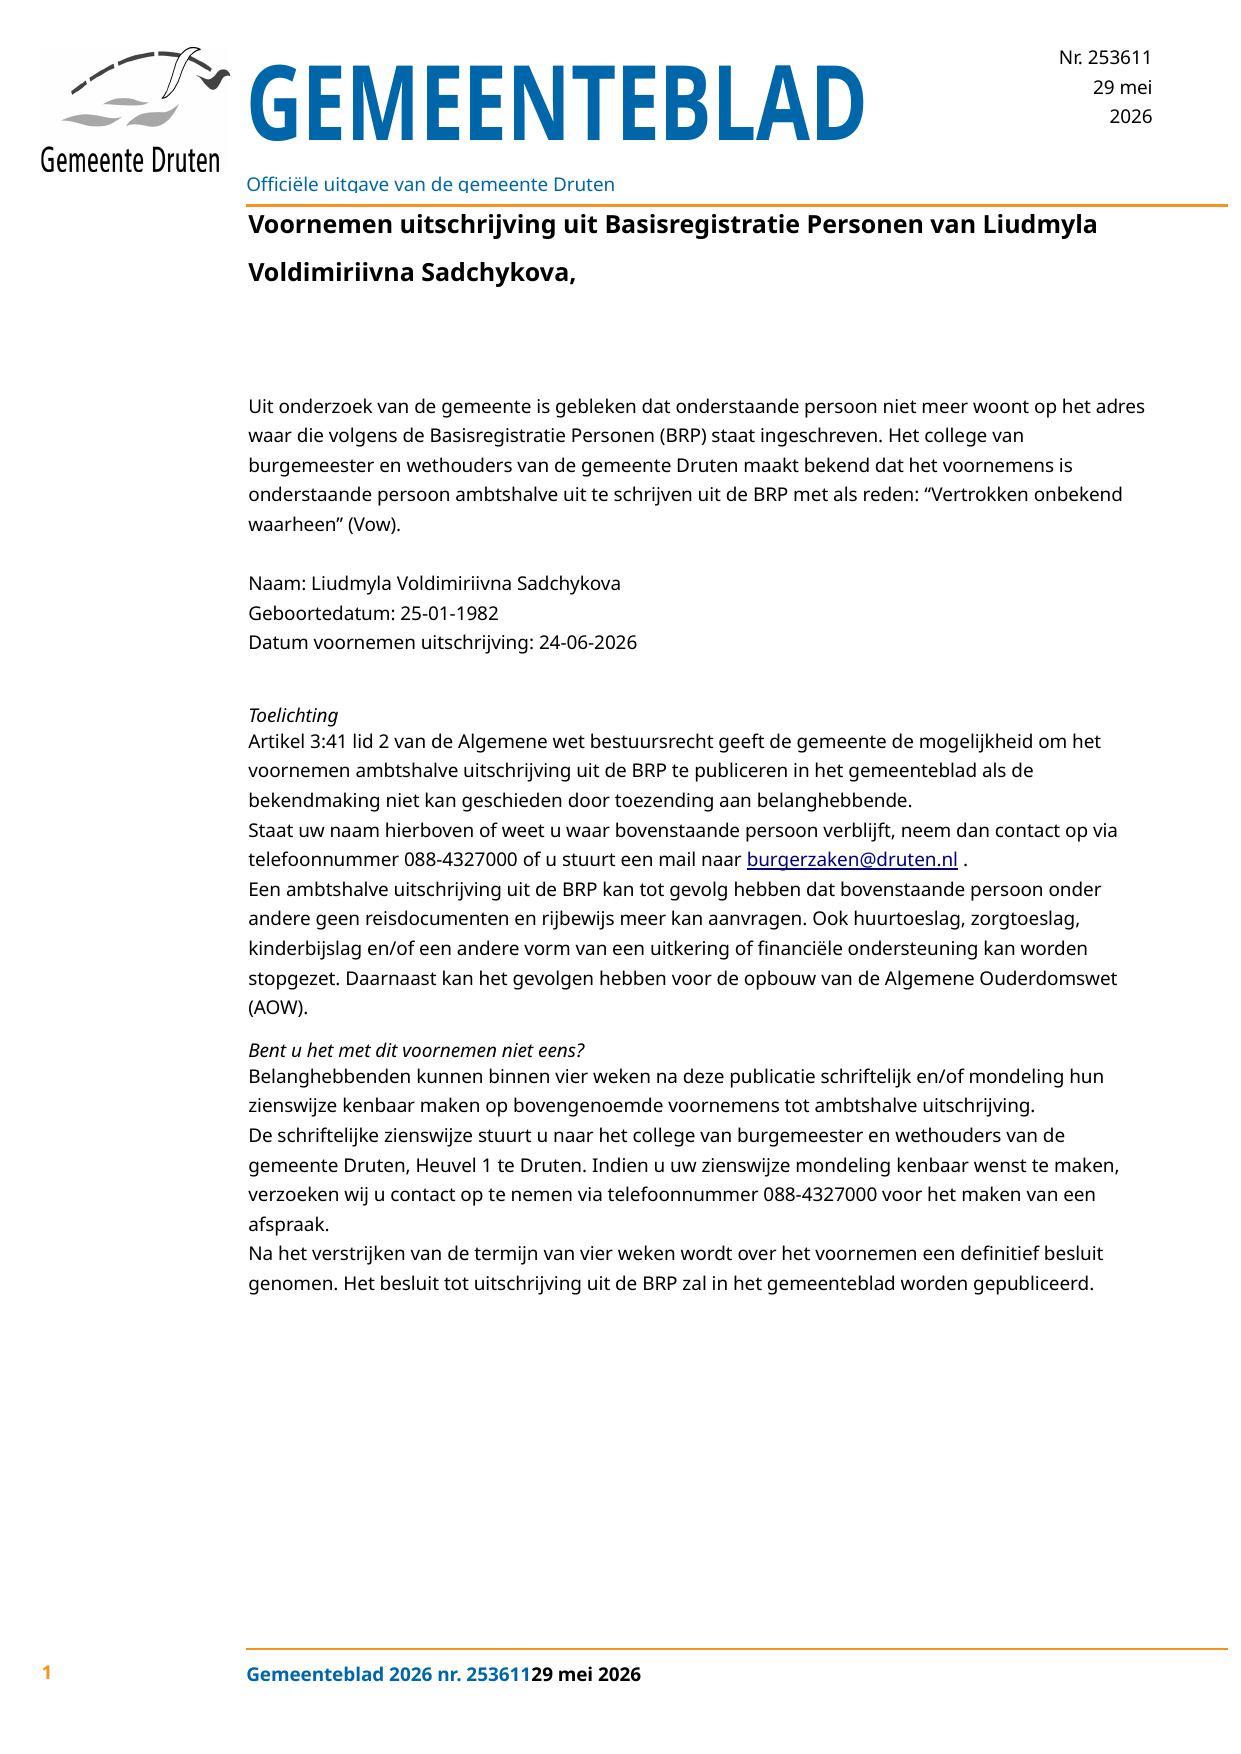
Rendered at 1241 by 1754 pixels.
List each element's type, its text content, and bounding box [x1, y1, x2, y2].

text Voornemen uitschrijving uit Basisregistratie Personen van Liudmyla Voldimiriivna Sadchykova, [248, 207, 1152, 288]
text Uit onderzoek van de gemeente is gebleken dat onderstaande persoon niet meer woont op het adres waar die volgens de Basisregistratie Personen (BRP) staat ingeschreven. Het college van burgemeester en wethouders van de gemeente Druten maakt bekend dat het voornemens is onderstaande persoon ambtshalve uit te schrijven uit de BRP met als reden: “Vertrokken onbekend waarheen” (Vow). [248, 393, 1152, 537]
text Artikel 3:41 lid 2 van de Algemene wet bestuursrecht geeft de gemeente de mogelijkheid om het voornemen ambtshalve uitschrijving uit de BRP te publiceren in het gemeenteblad als de bekendmaking niet kan geschieden door toezending aan belanghebbende. [248, 728, 1152, 813]
text Geboortedatum: 25-01-1982 [248, 600, 1152, 626]
text De schriftelijke zienswijze stuurt u naar het college van burgemeester en wethouders van de gemeente Druten, Heuvel 1 te Druten. Indien u uw zienswijze mondeling kenbaar wenst te maken, verzoeken wij u contact op te nemen via telefoonnummer 088-4327000 voor het maken van een afspraak. [248, 1122, 1152, 1237]
text Belanghebbenden kunnen binnen vier weken na deze publicatie schriftelijk en/of mondeling hun zienswijze kenbaar maken op bovengenoemde voornemens tot ambtshalve uitschrijving. [248, 1063, 1152, 1118]
text Toelichting [248, 702, 1152, 728]
text Datum voornemen uitschrijving: 24-06-2026 [248, 629, 1152, 655]
text Bent u het met dit voornemen niet eens? [248, 1037, 1152, 1063]
text Naam: Liudmyla Voldimiriivna Sadchykova [248, 570, 1152, 596]
text Staat uw naam hierboven of weet u waar bovenstaande persoon verblijft, neem dan contact op via telefoonnummer 088-4327000 of u stuurt een mail naar burgerzaken@druten.nl . [248, 817, 1152, 872]
picture [41, 47, 231, 172]
text Een ambtshalve uitschrijving uit de BRP kan tot gevolg hebben dat bovenstaande persoon onder andere geen reisdocumenten en rijbewijs meer kan aanvragen. Ook huurtoeslag, zorgtoeslag, kinderbijslag en/of een andere vorm van een uitkering of financiële ondersteuning kan worden stopgezet. Daarnaast kan het gevolgen hebben voor de opbouw van de Algemene Ouderdomswet (AOW). [248, 876, 1152, 1020]
text Na het verstrijken van de termijn van vier weken wordt over het voornemen een definitief besluit genomen. Het besluit tot uitschrijving uit de BRP zal in het gemeenteblad worden gepubliceerd. [248, 1241, 1152, 1296]
